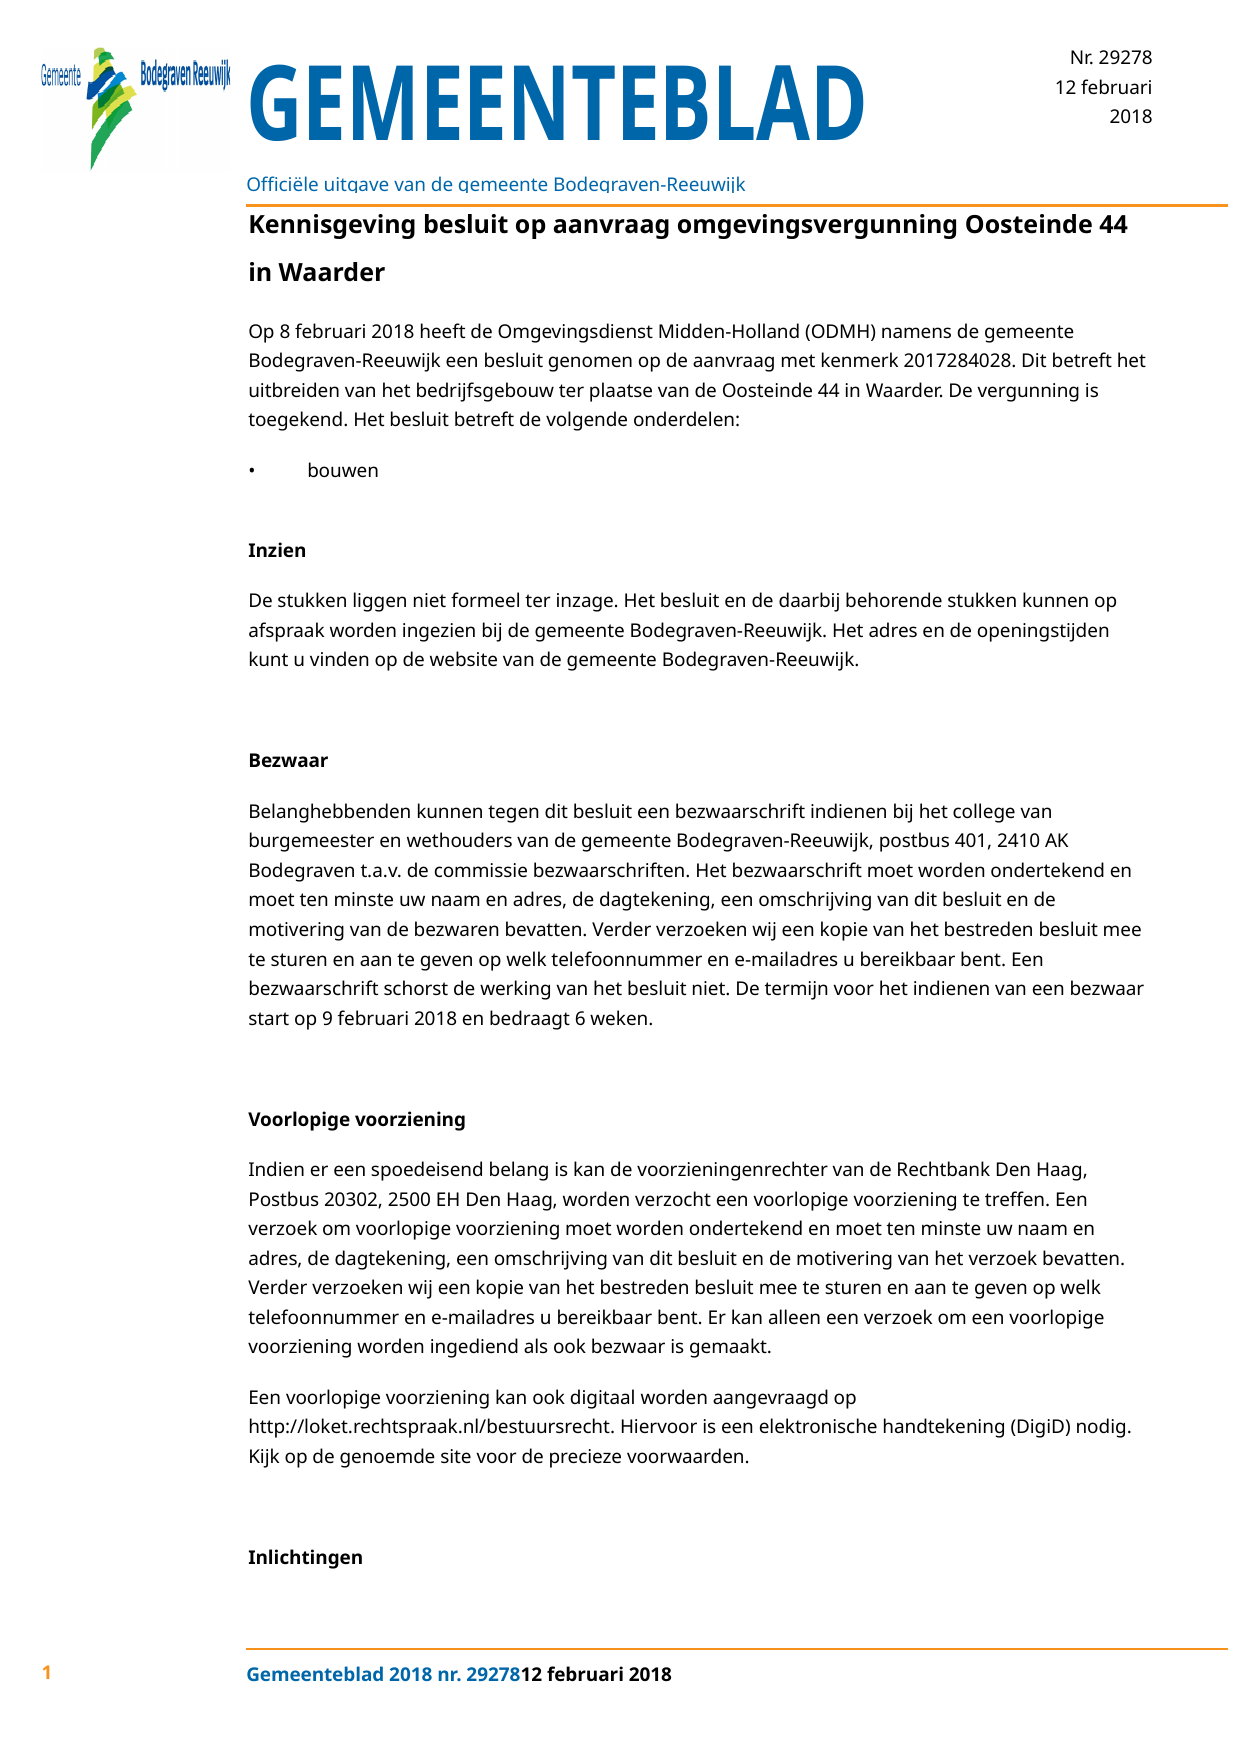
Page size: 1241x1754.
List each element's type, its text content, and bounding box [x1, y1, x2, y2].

text Belanghebbenden kunnen tegen dit besluit een bezwaarschrift indienen bij het college van burgemeester en wethouders van de gemeente Bodegraven-Reeuwijk, postbus 401, 2410 AK Bodegraven t.a.v. de commissie bezwaarschriften. Het bezwaarschrift moet worden ondertekend en moet ten minste uw naam en adres, de dagtekening, een omschrijving van dit besluit en de motivering van de bezwaren bevatten. Verder verzoeken wij een kopie van het bestreden besluit mee te sturen en aan te geven op welk telefoonnummer en e-mailadres u bereikbaar bent. Een bezwaarschrift schorst de werking van het besluit niet. De termijn voor het indienen van een bezwaar start op 9 februari 2018 en bedraagt 6 weken. [248, 798, 1152, 1031]
text Bezwaar [248, 747, 1152, 773]
text Inlichtingen [248, 1544, 1152, 1570]
text De stukken liggen niet formeel ter inzage. Het besluit en de daarbij behorende stukken kunnen op afspraak worden ingezien bij de gemeente Bodegraven-Reeuwijk. Het adres en de openingstijden kunt u vinden op de website van de gemeente Bodegraven-Reeuwijk. [248, 587, 1152, 672]
list bouwen [248, 457, 1152, 483]
text Een voorlopige voorziening kan ook digitaal worden aangevraagd op http://loket.rechtspraak.nl/bestuursrecht. Hiervoor is een elektronische handtekening (DigiD) nodig. Kijk op de genoemde site voor de precieze voorwaarden. [248, 1384, 1152, 1469]
text Inzien [248, 537, 1152, 563]
picture [41, 47, 231, 172]
text Op 8 februari 2018 heeft de Omgevingsdienst Midden-Holland (ODMH) namens de gemeente Bodegraven-Reeuwijk een besluit genomen op de aanvraag met kenmerk 2017284028. Dit betreft het uitbreiden van het bedrijfsgebouw ter plaatse van de Oosteinde 44 in Waarder. De vergunning is toegekend. Het besluit betreft de volgende onderdelen: [248, 318, 1152, 432]
text Indien er een spoedeisend belang is kan de voorzieningenrechter van de Rechtbank Den Haag, Postbus 20302, 2500 EH Den Haag, worden verzocht een voorlopige voorziening te treffen. Een verzoek om voorlopige voorziening moet worden ondertekend en moet ten minste uw naam en adres, de dagtekening, een omschrijving van dit besluit en de motivering van het verzoek bevatten. Verder verzoeken wij een kopie van het bestreden besluit mee te sturen en aan te geven op welk telefoonnummer en e-mailadres u bereikbaar bent. Er kan alleen een verzoek om een voorlopige voorziening worden ingediend als ook bezwaar is gemaakt. [248, 1156, 1152, 1359]
text Voorlopige voorziening [248, 1106, 1152, 1132]
text Kennisgeving besluit op aanvraag omgevingsvergunning Oosteinde 44 in Waarder [248, 207, 1152, 288]
